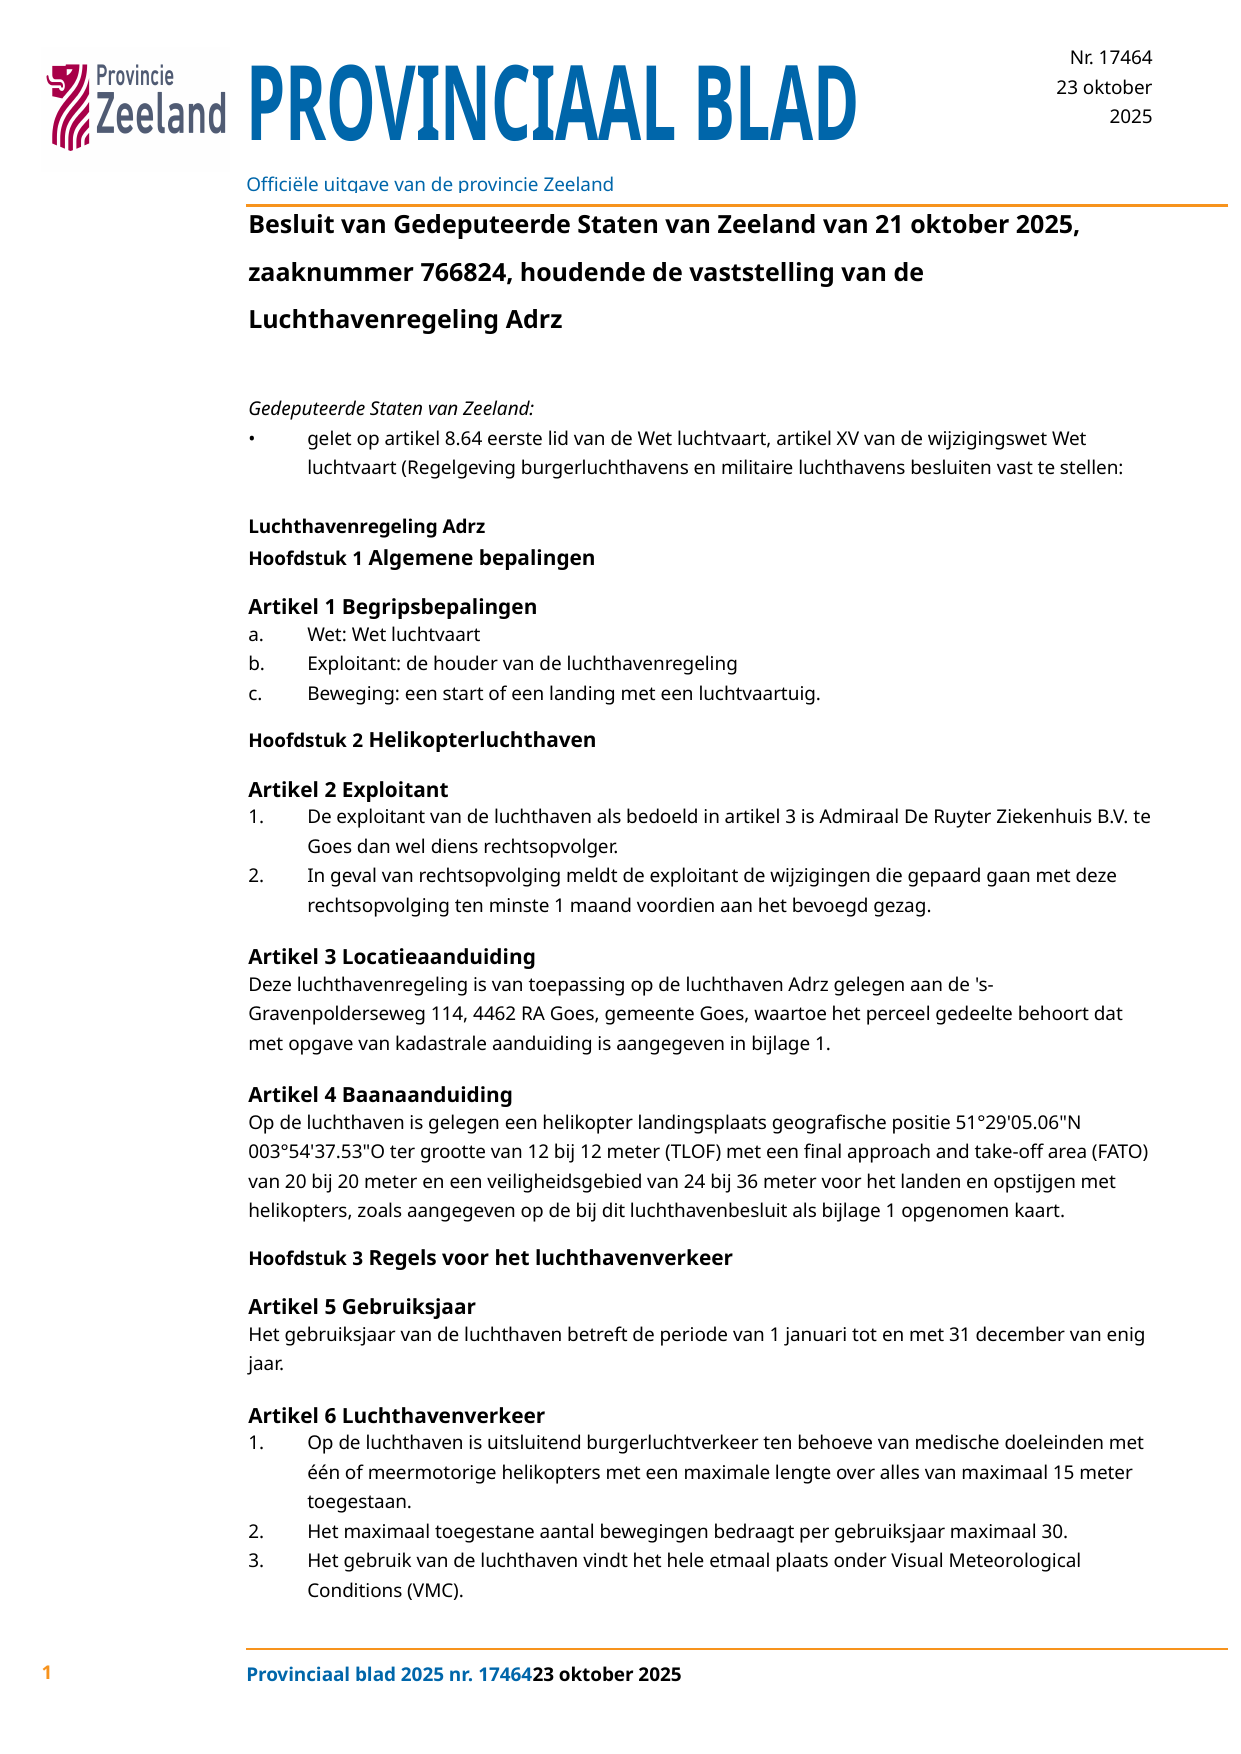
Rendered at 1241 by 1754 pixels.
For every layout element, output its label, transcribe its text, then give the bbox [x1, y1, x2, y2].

text Besluit van Gedeputeerde Staten van Zeeland van 21 oktober 2025, zaaknummer 766824, houdende de vaststelling van de Luchthavenregeling Adrz [248, 207, 1152, 336]
text Artikel 2 Exploitant [248, 775, 1152, 803]
text Hoofdstuk 1 Algemene bepalingen [248, 543, 1152, 571]
list Op de luchthaven is uitsluitend burgerluchtverkeer ten behoeve van medische doeleinden met één of meermotorige helikopters met een maximale lengte over alles van maximaal 15 meter toegestaan. [248, 1429, 1152, 1514]
text Hoofdstuk 2 Helikopterluchthaven [248, 726, 1152, 754]
list De exploitant van de luchthaven als bedoeld in artikel 3 is Admiraal De Ruyter Ziekenhuis B.V. te Goes dan wel diens rechtsopvolger. [248, 803, 1152, 858]
text Hoofdstuk 3 Regels voor het luchthavenverkeer [248, 1243, 1152, 1272]
list Het maximaal toegestane aantal bewegingen bedraagt per gebruiksjaar maximaal 30. [248, 1518, 1152, 1544]
text Artikel 4 Baanaanduiding [248, 1080, 1152, 1109]
text Artikel 5 Gebruiksjaar [248, 1292, 1152, 1321]
text Artikel 6 Luchthavenverkeer [248, 1401, 1152, 1429]
list In geval van rechtsopvolging meldt de exploitant de wijzigingen die gepaard gaan met deze rechtsopvolging ten minste 1 maand voordien aan het bevoegd gezag. [248, 862, 1152, 918]
list Het gebruik van de luchthaven vindt het hele etmaal plaats onder Visual Meteorological Conditions (VMC). [248, 1548, 1152, 1603]
text Artikel 1 Begripsbepalingen [248, 592, 1152, 621]
list Wet: Wet luchtvaart [248, 621, 1152, 646]
list gelet op artikel 8.64 eerste lid van de Wet luchtvaart, artikel XV van de wijzigingswet Wet luchtvaart (Regelgeving burgerluchthavens en militaire luchthavens besluiten vast te stellen: [248, 425, 1152, 480]
text Op de luchthaven is gelegen een helikopter landingsplaats geografische positie 51°29'05.06"N 003°54'37.53"O ter grootte van 12 bij 12 meter (TLOF) met een final approach and take-off area (FATO) van 20 bij 20 meter en een veiligheidsgebied van 24 bij 36 meter voor het landen en opstijgen met helikopters, zoals aangegeven op de bij dit luchthavenbesluit als bijlage 1 opgenomen kaart. [248, 1109, 1152, 1223]
text Gedeputeerde Staten van Zeeland: [248, 395, 1152, 421]
list Exploitant: de houder van de luchthavenregeling [248, 650, 1152, 676]
text Deze luchthavenregeling is van toepassing op de luchthaven Adrz gelegen aan de 's-Gravenpolderseweg 114, 4462 RA Goes, gemeente Goes, waartoe het perceel gedeelte behoort dat met opgave van kadastrale aanduiding is aangegeven in bijlage 1. [248, 971, 1152, 1056]
list Beweging: een start of een landing met een luchtvaartuig. [248, 680, 1152, 706]
text Het gebruiksjaar van de luchthaven betreft de periode van 1 januari tot en met 31 december van enig jaar. [248, 1321, 1152, 1376]
picture [41, 47, 231, 172]
text Artikel 3 Locatieaanduiding [248, 942, 1152, 971]
text Luchthavenregeling Adrz [248, 513, 1152, 539]
